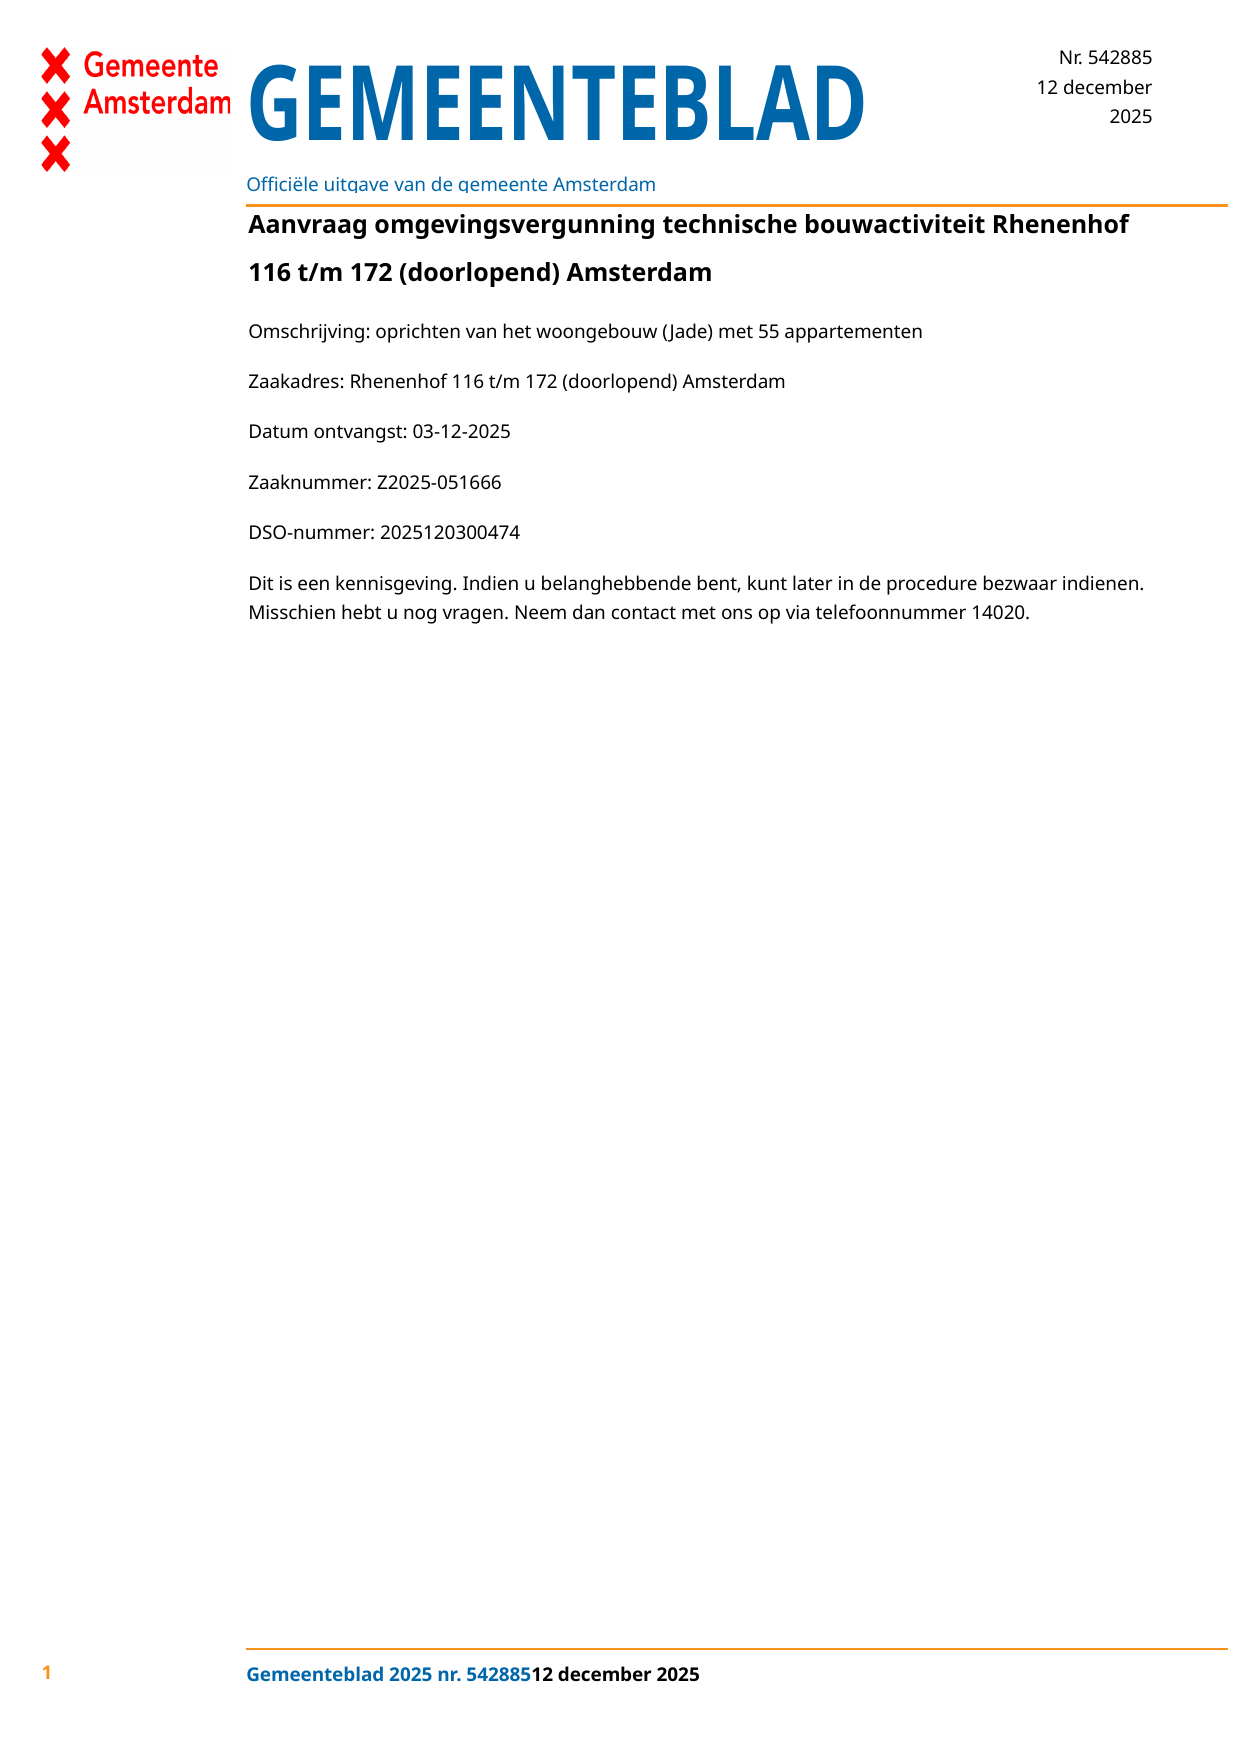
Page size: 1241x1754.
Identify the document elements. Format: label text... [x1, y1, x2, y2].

text Zaakadres: Rhenenhof 116 t/m 172 (doorlopend) Amsterdam [248, 368, 1152, 394]
text DSO-nummer: 2025120300474 [248, 519, 1152, 545]
text Omschrijving: oprichten van het woongebouw (Jade) met 55 appartementen [248, 318, 1152, 344]
picture [41, 47, 231, 172]
text Zaaknummer: Z2025-051666 [248, 469, 1152, 495]
text Aanvraag omgevingsvergunning technische bouwactiviteit Rhenenhof 116 t/m 172 (doorlopend) Amsterdam [248, 207, 1152, 288]
text Datum ontvangst: 03-12-2025 [248, 419, 1152, 444]
text Dit is een kennisgeving. Indien u belanghebbende bent, kunt later in de procedure bezwaar indienen. Misschien hebt u nog vragen. Neem dan contact met ons op via telefoonnummer 14020. [248, 570, 1152, 625]
